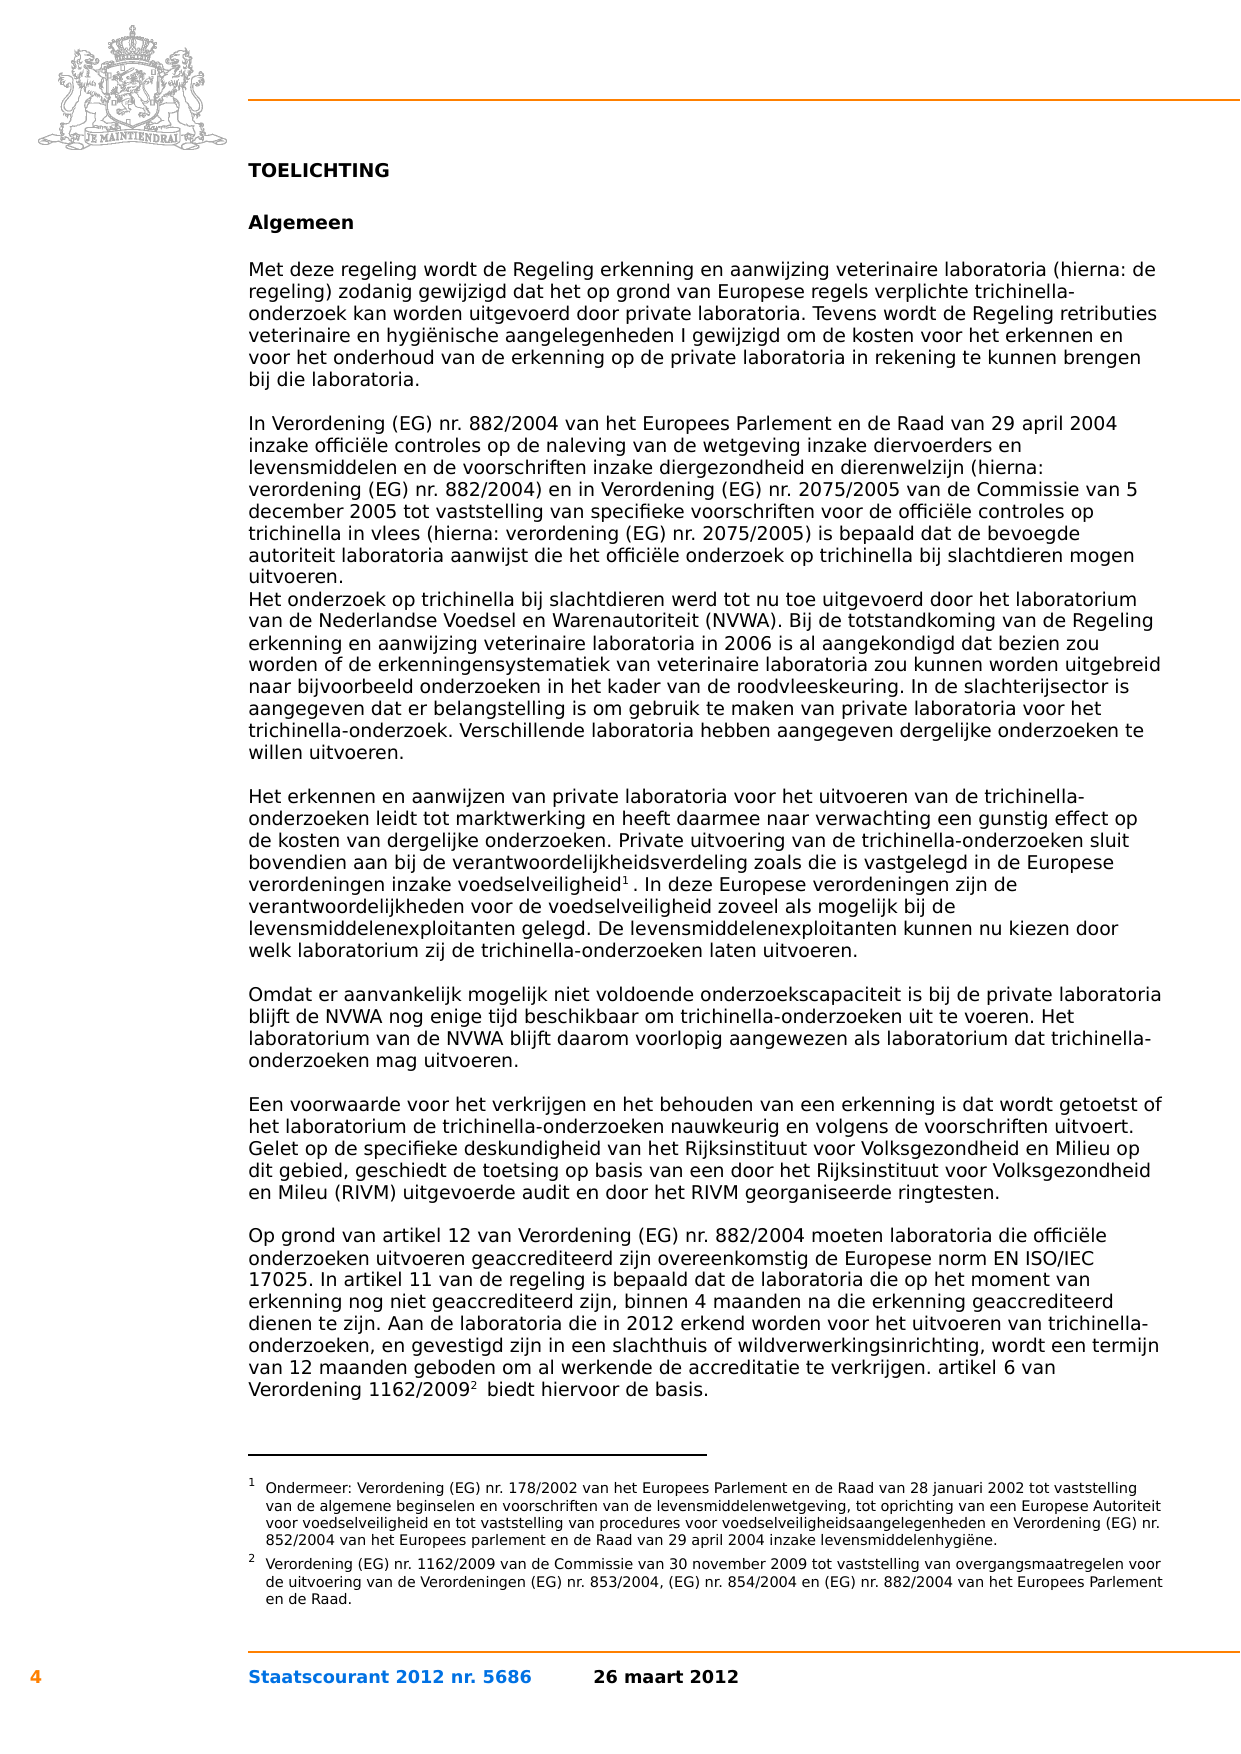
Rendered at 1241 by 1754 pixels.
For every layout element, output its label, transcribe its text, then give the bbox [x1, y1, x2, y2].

text Ondermeer: Verordening (EG) nr. 178/2002 van het Europees Parlement en de Raad van 28 januari 2002 tot vaststelling van de algemene beginselen en voorschriften van de levensmiddelenwetgeving, tot oprichting van een Europese Autoriteit voor voedselveiligheid en tot vaststelling van procedures voor voedselveiligheidsaangelegenheden en Verordening (EG) nr. 852/2004 van het Europees parlement en de Raad van 29 april 2004 inzake levensmiddelenhygiëne. [248, 1476, 1163, 1549]
text Op grond van artikel 12 van Verordening (EG) nr. 882/2004 moeten laboratoria die officiële onderzoeken uitvoeren geaccrediteerd zijn overeenkomstig de Europese norm EN ISO/IEC 17025. In artikel 11 van de regeling is bepaald dat de laboratoria die op het moment van erkenning nog niet geaccrediteerd zijn, binnen 4 maanden na die erkenning geaccrediteerd dienen te zijn. Aan de laboratoria die in 2012 erkend worden voor het uitvoeren van trichinella-onderzoeken, en gevestigd zijn in een slachthuis of wildverwerkingsinrichting, wordt een termijn van 12 maanden geboden om al werkende de accreditatie te verkrijgen. artikel 6 van Verordening 1162/2009 biedt hiervoor de basis. [248, 1225, 1163, 1401]
text Een voorwaarde voor het verkrijgen en het behouden van een erkenning is dat wordt getoetst of het laboratorium de trichinella-onderzoeken nauwkeurig en volgens de voorschriften uitvoert. Gelet op de specifieke deskundigheid van het Rijksinstituut voor Volksgezondheid en Milieu op dit gebied, geschiedt de toetsing op basis van een door het Rijksinstituut voor Volksgezondheid en Mileu (RIVM) uitgevoerde audit en door het RIVM georganiseerde ringtesten. [248, 1094, 1163, 1203]
subtitle TOELICHTING [248, 160, 1163, 182]
text Het onderzoek op trichinella bij slachtdieren werd tot nu toe uitgevoerd door het laboratorium van de Nederlandse Voedsel en Warenautoriteit (NVWA). Bij de totstandkoming van de Regeling erkenning en aanwijzing veterinaire laboratoria in 2006 is al aangekondigd dat bezien zou worden of de erkenningensystematiek van veterinaire laboratoria zou kunnen worden uitgebreid naar bijvoorbeeld onderzoeken in het kader van de roodvleeskeuring. In de slachterijsector is aangegeven dat er belangstelling is om gebruik te maken van private laboratoria voor het trichinella-onderzoek. Verschillende laboratoria hebben aangegeven dergelijke onderzoeken te willen uitvoeren. [248, 588, 1163, 764]
text Met deze regeling wordt de Regeling erkenning en aanwijzing veterinaire laboratoria (hierna: de regeling) zodanig gewijzigd dat het op grond van Europese regels verplichte trichinella-onderzoek kan worden uitgevoerd door private laboratoria. Tevens wordt de Regeling retributies veterinaire en hygiënische aangelegenheden I gewijzigd om de kosten voor het erkennen en voor het onderhoud van de erkenning op de private laboratoria in rekening te kunnen brengen bij die laboratoria. [248, 259, 1163, 391]
text Verordening (EG) nr. 1162/2009 van de Commissie van 30 november 2009 tot vaststelling van overgangsmaatregelen voor de uitvoering van de Verordeningen (EG) nr. 853/2004, (EG) nr. 854/2004 en (EG) nr. 882/2004 van het Europees Parlement en de Raad. [248, 1552, 1163, 1608]
text In Verordening (EG) nr. 882/2004 van het Europees Parlement en de Raad van 29 april 2004 inzake officiële controles op de naleving van de wetgeving inzake diervoerders en levensmiddelen en de voorschriften inzake diergezondheid en dierenwelzijn (hierna: verordening (EG) nr. 882/2004) en in Verordening (EG) nr. 2075/2005 van de Commissie van 5 december 2005 tot vaststelling van specifieke voorschriften voor de officiële controles op trichinella in vlees (hierna: verordening (EG) nr. 2075/2005) is bepaald dat de bevoegde autoriteit laboratoria aanwijst die het officiële onderzoek op trichinella bij slachtdieren mogen uitvoeren. [248, 413, 1163, 588]
text Omdat er aanvankelijk mogelijk niet voldoende onderzoekscapaciteit is bij de private laboratoria blijft de NVWA nog enige tijd beschikbaar om trichinella-onderzoeken uit te voeren. Het laboratorium van de NVWA blijft daarom voorlopig aangewezen als laboratorium dat trichinella-onderzoeken mag uitvoeren. [248, 984, 1163, 1072]
text Het erkennen en aanwijzen van private laboratoria voor het uitvoeren van de trichinella-onderzoeken leidt tot marktwerking en heeft daarmee naar verwachting een gunstig effect op de kosten van dergelijke onderzoeken. Private uitvoering van de trichinella-onderzoeken sluit bovendien aan bij de verantwoordelijkheidsverdeling zoals die is vastgelegd in de Europese verordeningen inzake voedselveiligheid. In deze Europese verordeningen zijn de verantwoordelijkheden voor de voedselveiligheid zoveel als mogelijk bij de levensmiddelenexploitanten gelegd. De levensmiddelenexploitanten kunnen nu kiezen door welk laboratorium zij de trichinella-onderzoeken laten uitvoeren. [248, 786, 1163, 962]
subtitle Algemeen [248, 212, 1163, 234]
picture [38, 25, 227, 150]
